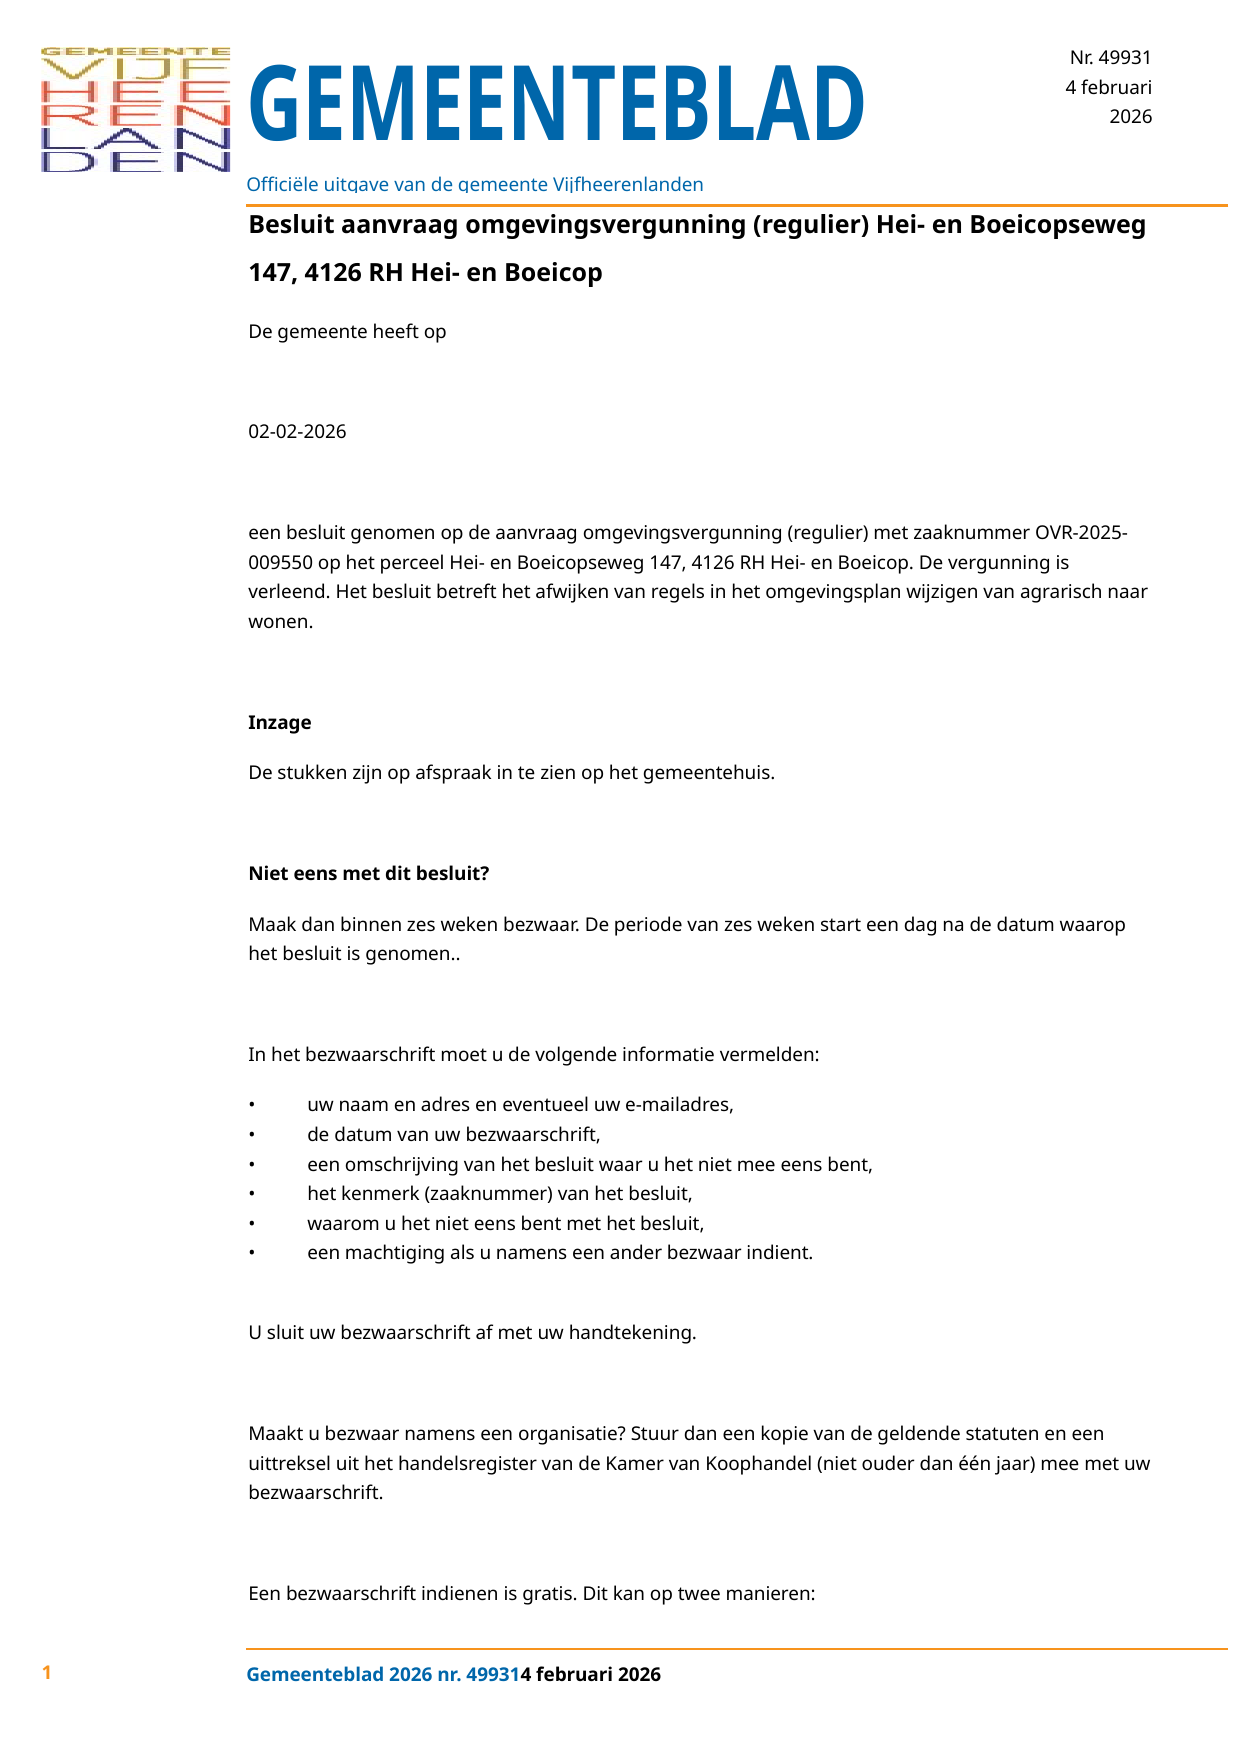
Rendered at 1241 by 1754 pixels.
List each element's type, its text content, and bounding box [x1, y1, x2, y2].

picture [41, 47, 231, 172]
text In het bezwaarschrift moet u de volgende informatie vermelden: [248, 1041, 1152, 1067]
text een besluit genomen op de aanvraag omgevingsvergunning (regulier) met zaaknummer OVR-2025-009550 op het perceel Hei- en Boeicopseweg 147, 4126 RH Hei- en Boeicop. De vergunning is verleend. Het besluit betreft het afwijken van regels in het omgevingsplan wijzigen van agrarisch naar wonen. [248, 519, 1152, 634]
list een machtiging als u namens een ander bezwaar indient. [248, 1239, 1152, 1265]
text Maakt u bezwaar namens een organisatie? Stuur dan een kopie van de geldende statuten en een uittreksel uit het handelsregister van de Kamer van Koophandel (niet ouder dan één jaar) mee met uw bezwaarschrift. [248, 1420, 1152, 1505]
text Maak dan binnen zes weken bezwaar. De periode van zes weken start een dag na de datum waarop het besluit is genomen.. [248, 911, 1152, 966]
text Een bezwaarschrift indienen is gratis. Dit kan op twee manieren: [248, 1580, 1152, 1606]
list een omschrijving van het besluit waar u het niet mee eens bent, [248, 1151, 1152, 1177]
list het kenmerk (zaaknummer) van het besluit, [248, 1180, 1152, 1206]
text De gemeente heeft op [248, 318, 1152, 344]
text U sluit uw bezwaarschrift af met uw handtekening. [248, 1319, 1152, 1345]
list de datum van uw bezwaarschrift, [248, 1121, 1152, 1147]
text De stukken zijn op afspraak in te zien op het gemeentehuis. [248, 759, 1152, 785]
list waarom u het niet eens bent met het besluit, [248, 1210, 1152, 1236]
list uw naam en adres en eventueel uw e-mailadres, [248, 1092, 1152, 1117]
text Inzage [248, 709, 1152, 735]
text Besluit aanvraag omgevingsvergunning (regulier) Hei- en Boeicopseweg 147, 4126 RH Hei- en Boeicop [248, 207, 1152, 288]
text 02-02-2026 [248, 419, 1152, 444]
text Niet eens met dit besluit? [248, 860, 1152, 886]
